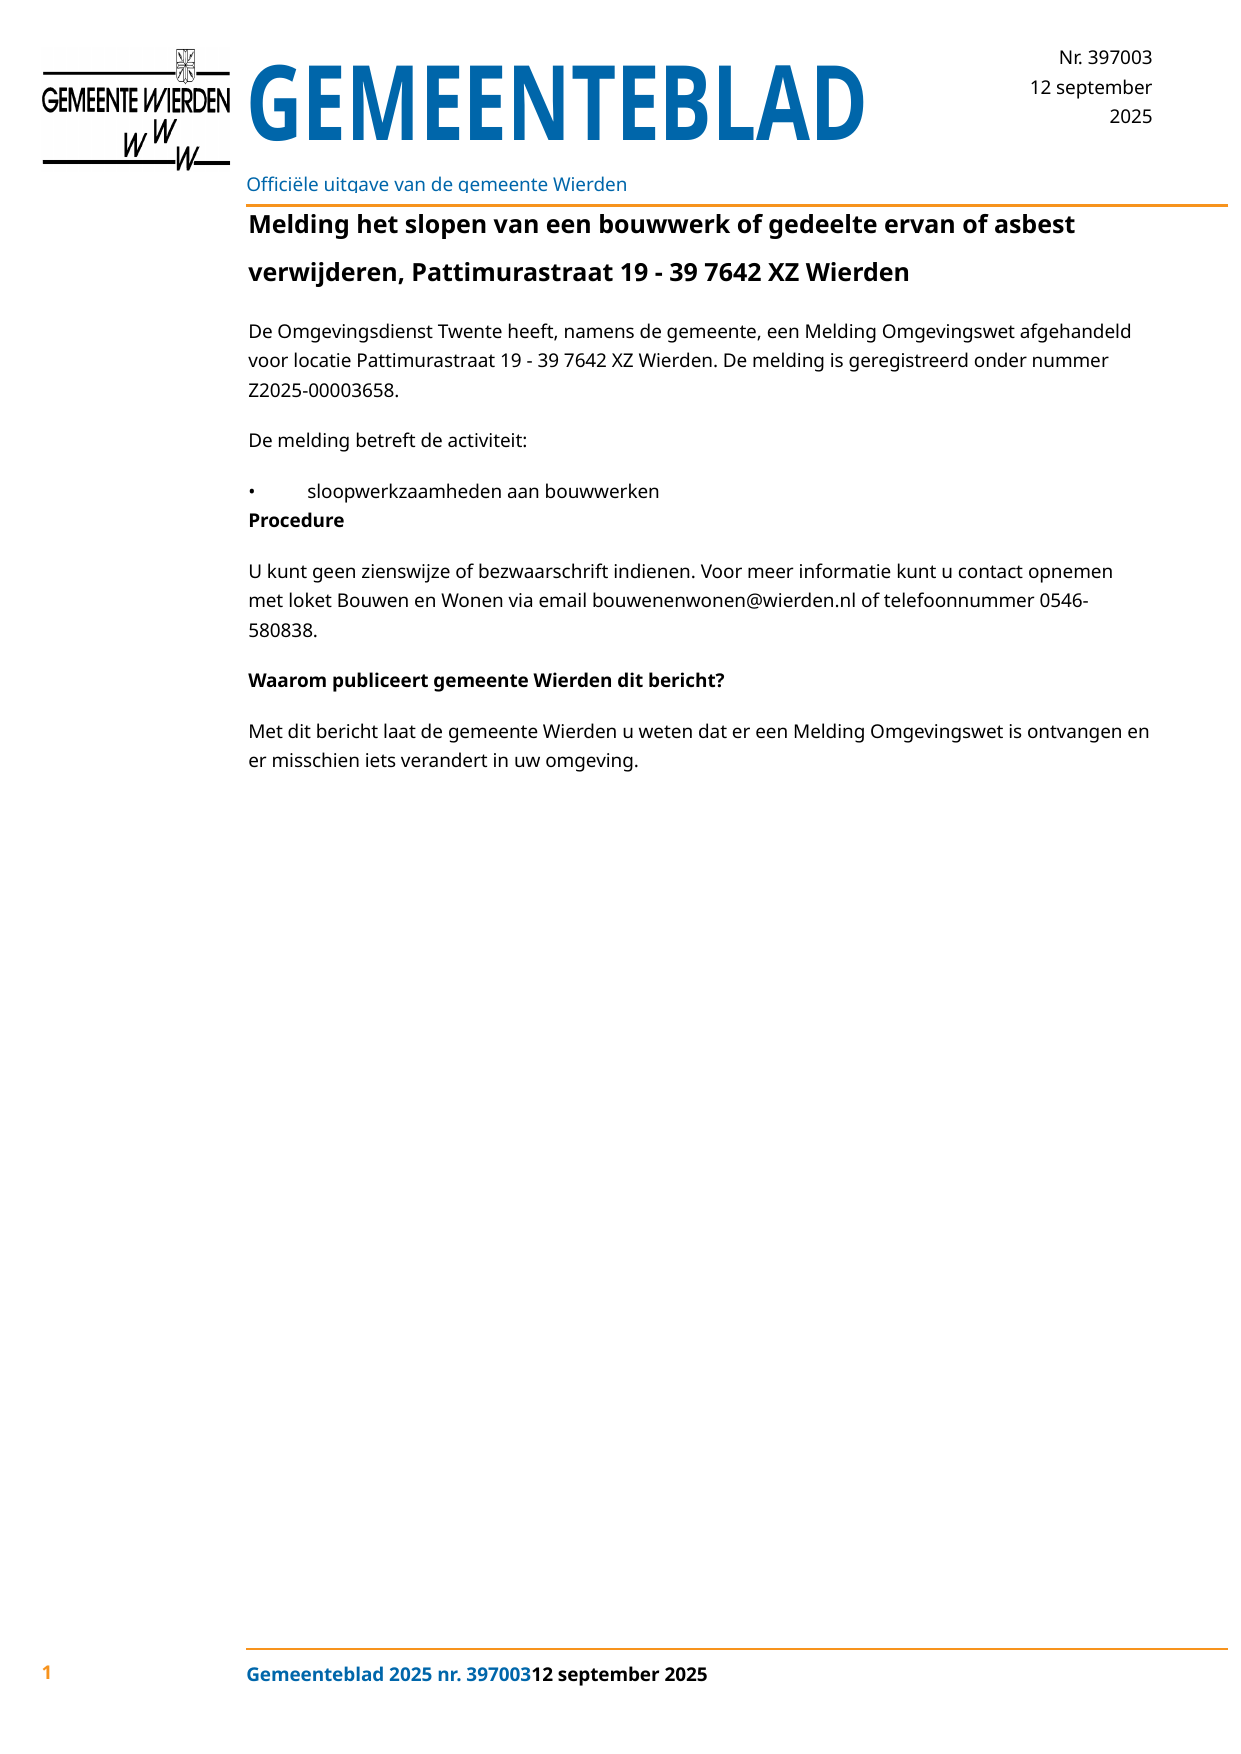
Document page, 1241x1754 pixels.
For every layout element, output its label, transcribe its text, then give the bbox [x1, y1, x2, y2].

text Waarom publiceert gemeente Wierden dit bericht? [248, 667, 1152, 693]
text De melding betreft de activiteit: [248, 427, 1152, 453]
text Melding het slopen van een bouwwerk of gedeelte ervan of asbest verwijderen, Pattimurastraat 19 - 39 7642 XZ Wierden [248, 207, 1152, 288]
list sloopwerkzaamheden aan bouwwerken [248, 478, 1152, 504]
text Met dit bericht laat de gemeente Wierden u weten dat er een Melding Omgevingswet is ontvangen en er misschien iets verandert in uw omgeving. [248, 718, 1152, 773]
text Procedure [248, 507, 1152, 533]
text De Omgevingsdienst Twente heeft, namens de gemeente, een Melding Omgevingswet afgehandeld voor locatie Pattimurastraat 19 - 39 7642 XZ Wierden. De melding is geregistreerd onder nummer Z2025-00003658. [248, 318, 1152, 403]
picture [41, 47, 231, 172]
text U kunt geen zienswijze of bezwaarschrift indienen. Voor meer informatie kunt u contact opnemen met loket Bouwen en Wonen via email bouwenenwonen@wierden.nl of telefoonnummer 0546-580838. [248, 558, 1152, 643]
